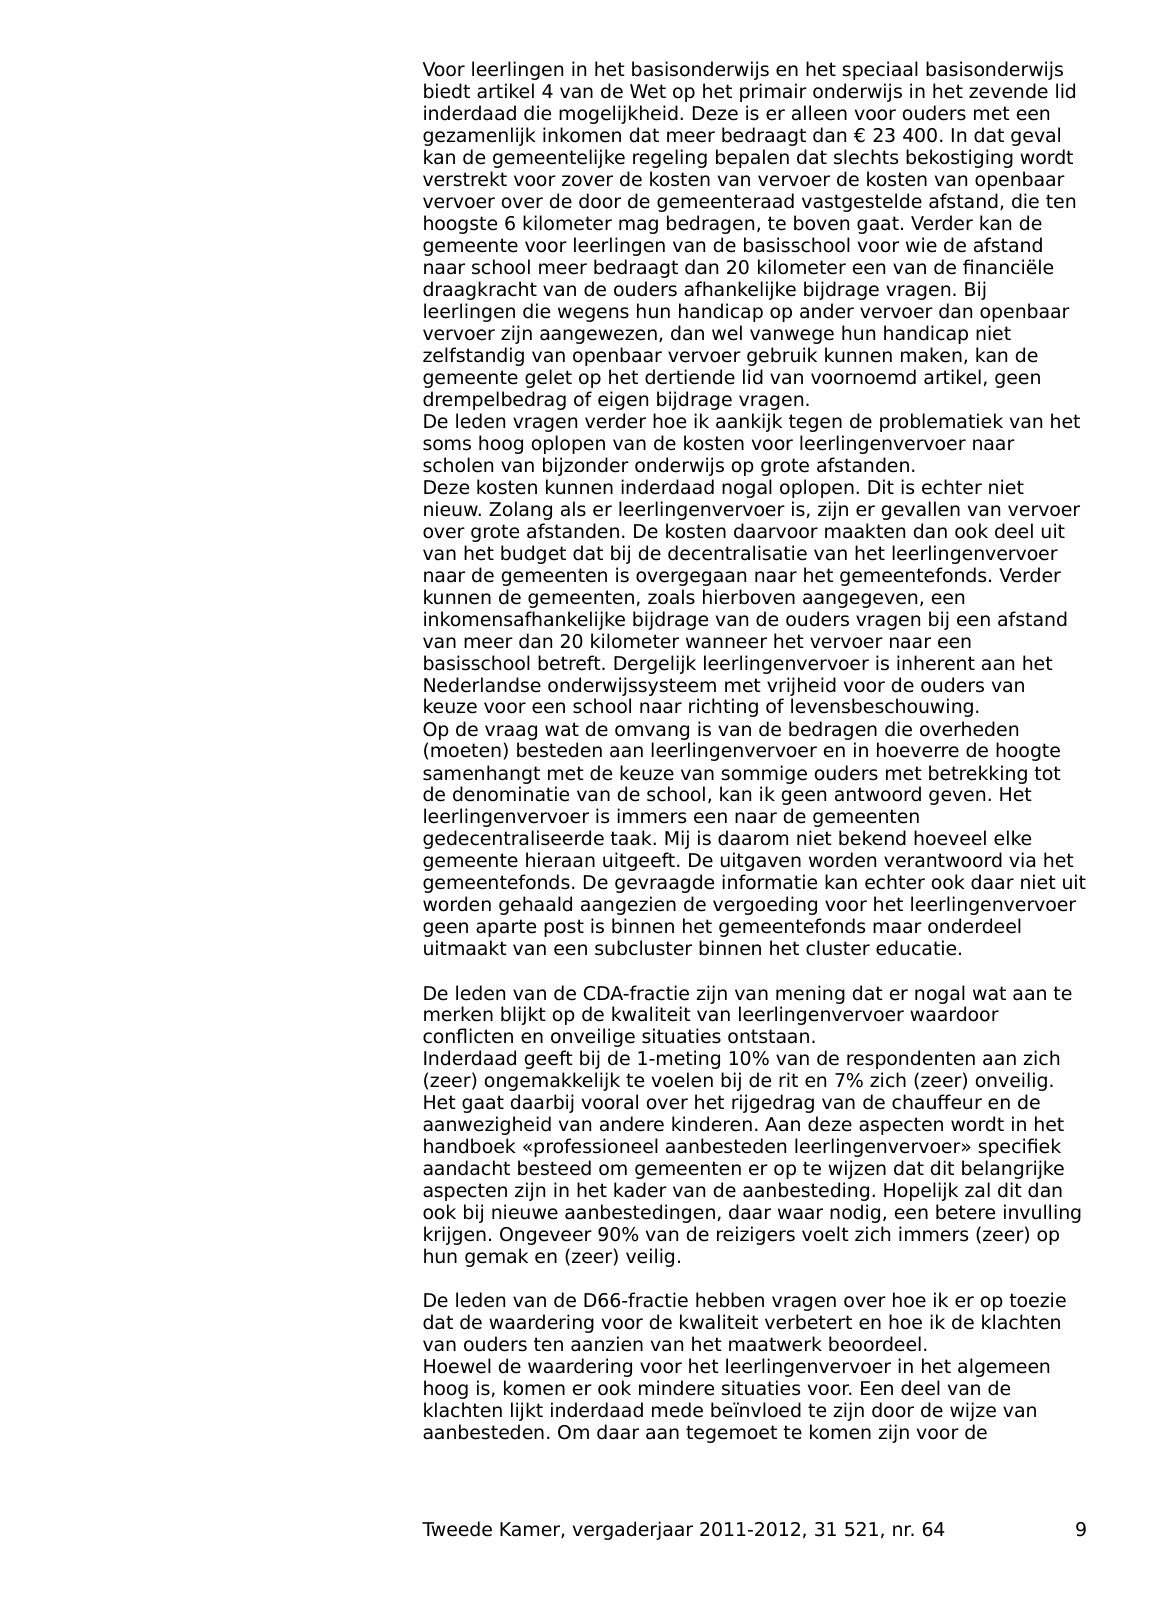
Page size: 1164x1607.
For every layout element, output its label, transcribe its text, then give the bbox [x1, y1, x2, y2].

text De leden vragen verder hoe ik aankijk tegen de problematiek van het soms hoog oplopen van de kosten voor leerlingenvervoer naar scholen van bijzonder onderwijs op grote afstanden. [422, 411, 1087, 477]
text De leden van de CDA-fractie zijn van mening dat er nogal wat aan te merken blijkt op de kwaliteit van leerlingenvervoer waardoor conflicten en onveilige situaties ontstaan. [422, 982, 1087, 1048]
text Deze kosten kunnen inderdaad nogal oplopen. Dit is echter niet nieuw. Zolang als er leerlingenvervoer is, zijn er gevallen van vervoer over grote afstanden. De kosten daarvoor maakten dan ook deel uit van het budget dat bij de decentralisatie van het leerlingenvervoer naar de gemeenten is overgegaan naar het gemeentefonds. Verder kunnen de gemeenten, zoals hierboven aangegeven, een inkomensafhankelijke bijdrage van de ouders vragen bij een afstand van meer dan 20 kilometer wanneer het vervoer naar een basisschool betreft. Dergelijk leerlingenvervoer is inherent aan het Nederlandse onderwijssysteem met vrijheid voor de ouders van keuze voor een school naar richting of levensbeschouwing. [422, 477, 1087, 718]
text Op de vraag wat de omvang is van de bedragen die overheden (moeten) besteden aan leerlingenvervoer en in hoeverre de hoogte samenhangt met de keuze van sommige ouders met betrekking tot de denominatie van de school, kan ik geen antwoord geven. Het leerlingenvervoer is immers een naar de gemeenten gedecentraliseerde taak. Mij is daarom niet bekend hoeveel elke gemeente hieraan uitgeeft. De uitgaven worden verantwoord via het gemeentefonds. De gevraagde informatie kan echter ook daar niet uit worden gehaald aangezien de vergoeding voor het leerlingenvervoer geen aparte post is binnen het gemeentefonds maar onderdeel uitmaakt van een subcluster binnen het cluster educatie. [422, 718, 1087, 960]
text Inderdaad geeft bij de 1-meting 10% van de respondenten aan zich (zeer) ongemakkelijk te voelen bij de rit en 7% zich (zeer) onveilig. Het gaat daarbij vooral over het rijgedrag van de chauffeur en de aanwezigheid van andere kinderen. Aan deze aspecten wordt in het handboek «professioneel aanbesteden leerlingenvervoer» specifiek aandacht besteed om gemeenten er op te wijzen dat dit belangrijke aspecten zijn in het kader van de aanbesteding. Hopelijk zal dit dan ook bij nieuwe aanbestedingen, daar waar nodig, een betere invulling krijgen. Ongeveer 90% van de reizigers voelt zich immers (zeer) op hun gemak en (zeer) veilig. [422, 1048, 1087, 1268]
text De leden van de D66-fractie hebben vragen over hoe ik er op toezie dat de waardering voor de kwaliteit verbetert en hoe ik de klachten van ouders ten aanzien van het maatwerk beoordeel. [422, 1290, 1087, 1356]
text Hoewel de waardering voor het leerlingenvervoer in het algemeen hoog is, komen er ook mindere situaties voor. Een deel van de klachten lijkt inderdaad mede beïnvloed te zijn door de wijze van aanbesteden. Om daar aan tegemoet te komen zijn voor de [422, 1356, 1087, 1444]
text Voor leerlingen in het basisonderwijs en het speciaal basisonderwijs biedt artikel 4 van de Wet op het primair onderwijs in het zevende lid inderdaad die mogelijkheid. Deze is er alleen voor ouders met een gezamenlijk inkomen dat meer bedraagt dan € 23 400. In dat geval kan de gemeentelijke regeling bepalen dat slechts bekostiging wordt verstrekt voor zover de kosten van vervoer de kosten van openbaar vervoer over de door de gemeenteraad vastgestelde afstand, die ten hoogste 6 kilometer mag bedragen, te boven gaat. Verder kan de gemeente voor leerlingen van de basisschool voor wie de afstand naar school meer bedraagt dan 20 kilometer een van de financiële draagkracht van de ouders afhankelijke bijdrage vragen. Bij leerlingen die wegens hun handicap op ander vervoer dan openbaar vervoer zijn aangewezen, dan wel vanwege hun handicap niet zelfstandig van openbaar vervoer gebruik kunnen maken, kan de gemeente gelet op het dertiende lid van voornoemd artikel, geen drempelbedrag of eigen bijdrage vragen. [422, 59, 1087, 411]
